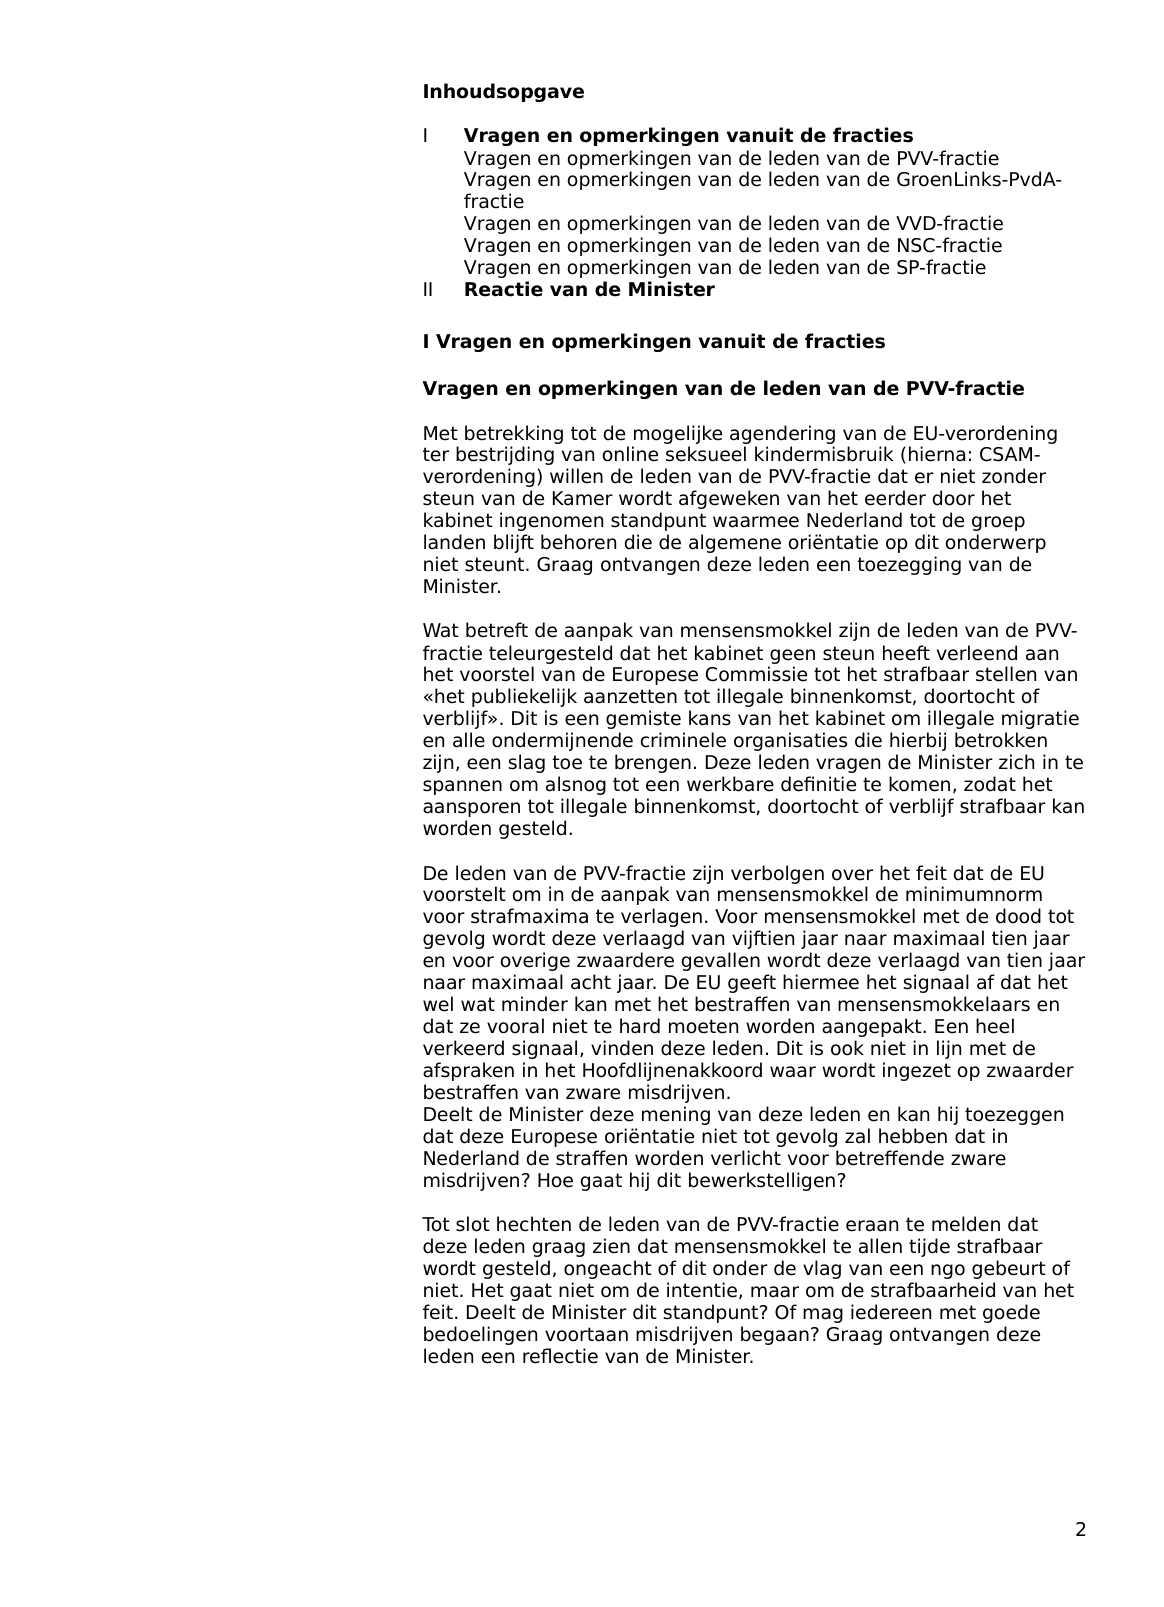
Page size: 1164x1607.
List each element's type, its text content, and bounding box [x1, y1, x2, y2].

text Met betrekking tot de mogelijke agendering van de EU-verordening ter bestrijding van online seksueel kindermisbruik (hierna: CSAM-verordening) willen de leden van de PVV-fractie dat er niet zonder steun van de Kamer wordt afgeweken van het eerder door het kabinet ingenomen standpunt waarmee Nederland tot de groep landen blijft behoren die de algemene oriëntatie op dit onderwerp niet steunt. Graag ontvangen deze leden een toezegging van de Minister. [422, 422, 1087, 598]
subtitle Vragen en opmerkingen van de leden van de PVV-fractie [422, 378, 1087, 400]
text I Vragen en opmerkingen vanuit de fracties [422, 125, 1087, 147]
text Vragen en opmerkingen van de leden van de VVD-fractie [464, 213, 1087, 235]
text Vragen en opmerkingen van de leden van de GroenLinks-PvdA-fractie [464, 169, 1087, 213]
subtitle I Vragen en opmerkingen vanuit de fracties [422, 331, 1087, 353]
text Vragen en opmerkingen van de leden van de NSC-fractie [464, 235, 1087, 257]
subtitle Inhoudsopgave [422, 81, 1087, 103]
text Tot slot hechten de leden van de PVV-fractie eraan te melden dat deze leden graag zien dat mensensmokkel te allen tijde strafbaar wordt gesteld, ongeacht of dit onder de vlag van een ngo gebeurt of niet. Het gaat niet om de intentie, maar om de strafbaarheid van het feit. Deelt de Minister dit standpunt? Of mag iedereen met goede bedoelingen voortaan misdrijven begaan? Graag ontvangen deze leden een reflectie van de Minister. [422, 1214, 1087, 1368]
text Deelt de Minister deze mening van deze leden en kan hij toezeggen dat deze Europese oriëntatie niet tot gevolg zal hebben dat in Nederland de straffen worden verlicht voor betreffende zware misdrijven? Hoe gaat hij dit bewerkstelligen? [422, 1104, 1087, 1192]
text Vragen en opmerkingen van de leden van de PVV-fractie [464, 147, 1087, 169]
text De leden van de PVV-fractie zijn verbolgen over het feit dat de EU voorstelt om in de aanpak van mensensmokkel de minimumnorm voor strafmaxima te verlagen. Voor mensensmokkel met de dood tot gevolg wordt deze verlaagd van vijftien jaar naar maximaal tien jaar en voor overige zwaardere gevallen wordt deze verlaagd van tien jaar naar maximaal acht jaar. De EU geeft hiermee het signaal af dat het wel wat minder kan met het bestraffen van mensensmokkelaars en dat ze vooral niet te hard moeten worden aangepakt. Een heel verkeerd signaal, vinden deze leden. Dit is ook niet in lijn met de afspraken in het Hoofdlijnenakkoord waar wordt ingezet op zwaarder bestraffen van zware misdrijven. [422, 862, 1087, 1104]
text II Reactie van de Minister [422, 279, 1087, 301]
text Wat betreft de aanpak van mensensmokkel zijn de leden van de PVV-fractie teleurgesteld dat het kabinet geen steun heeft verleend aan het voorstel van de Europese Commissie tot het strafbaar stellen van «het publiekelijk aanzetten tot illegale binnenkomst, doortocht of verblijf». Dit is een gemiste kans van het kabinet om illegale migratie en alle ondermijnende criminele organisaties die hierbij betrokken zijn, een slag toe te brengen. Deze leden vragen de Minister zich in te spannen om alsnog tot een werkbare definitie te komen, zodat het aansporen tot illegale binnenkomst, doortocht of verblijf strafbaar kan worden gesteld. [422, 620, 1087, 840]
text Vragen en opmerkingen van de leden van de SP-fractie [464, 257, 1087, 279]
